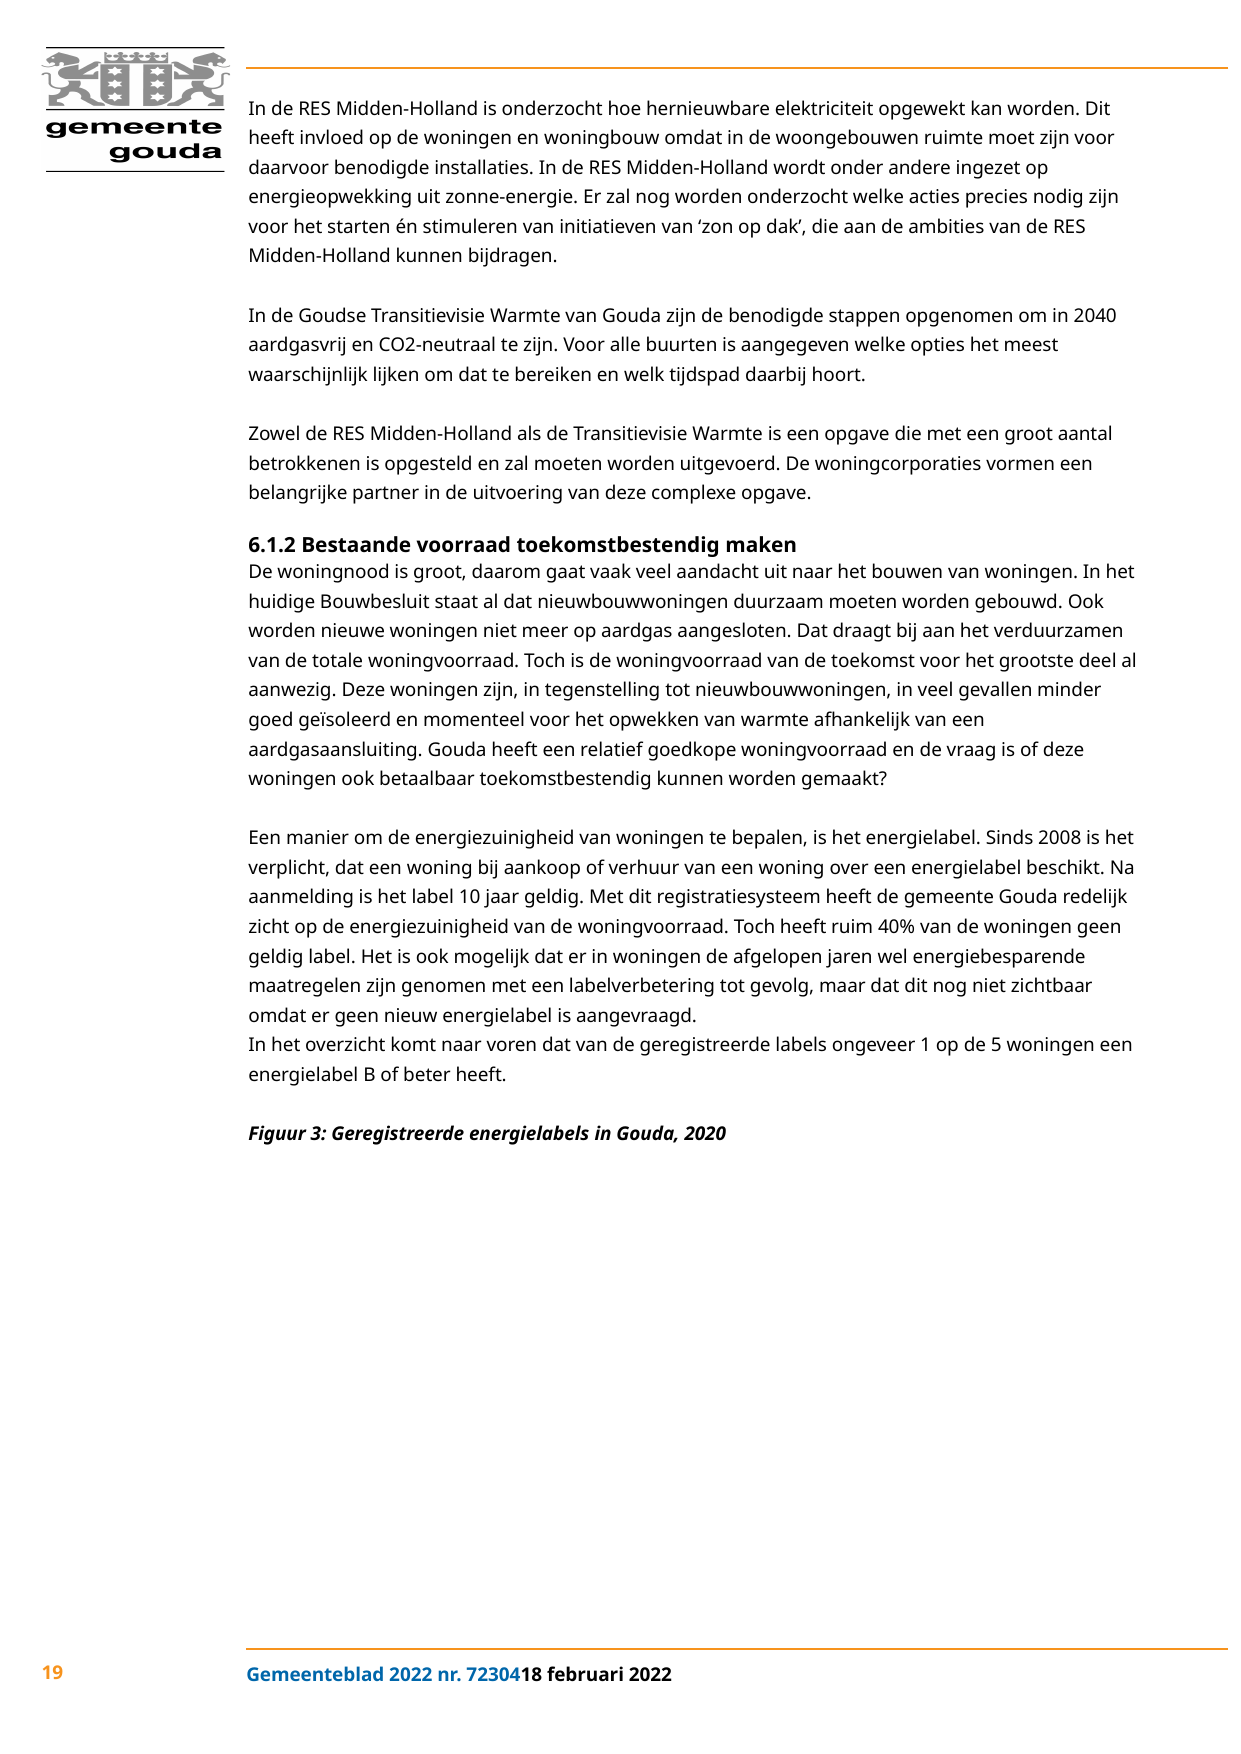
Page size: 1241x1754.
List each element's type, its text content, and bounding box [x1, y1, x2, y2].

text In de Goudse Transitievisie Warmte van Gouda zijn de benodigde stappen opgenomen om in 2040 aardgasvrij en CO2-neutraal te zijn. Voor alle buurten is aangegeven welke opties het meest waarschijnlijk lijken om dat te bereiken en welk tijdspad daarbij hoort. [248, 302, 1152, 387]
text De woningnood is groot, daarom gaat vaak veel aandacht uit naar het bouwen van woningen. In het huidige Bouwbesluit staat al dat nieuwbouwwoningen duurzaam moeten worden gebouwd. Ook worden nieuwe woningen niet meer op aardgas aangesloten. Dat draagt bij aan het verduurzamen van de totale woningvoorraad. Toch is de woningvoorraad van de toekomst voor het grootste deel al aanwezig. Deze woningen zijn, in tegenstelling tot nieuwbouwwoningen, in veel gevallen minder goed geïsoleerd en momenteel voor het opwekken van warmte afhankelijk van een aardgasaansluiting. Gouda heeft een relatief goedkope woningvoorraad en de vraag is of deze woningen ook betaalbaar toekomstbestendig kunnen worden gemaakt? [248, 558, 1152, 791]
picture [41, 47, 231, 172]
text In het overzicht komt naar voren dat van de geregistreerde labels ongeveer 1 op de 5 woningen een energielabel B of beter heeft. [248, 1032, 1152, 1087]
text 6.1.2 Bestaande voorraad toekomstbestendig maken [248, 530, 1152, 558]
text Een manier om de energiezuinigheid van woningen te bepalen, is het energielabel. Sinds 2008 is het verplicht, dat een woning bij aankoop of verhuur van een woning over een energielabel beschikt. Na aanmelding is het label 10 jaar geldig. Met dit registratiesysteem heeft de gemeente Gouda redelijk zicht op de energiezuinigheid van de woningvoorraad. Toch heeft ruim 40% van de woningen geen geldig label. Het is ook mogelijk dat er in woningen de afgelopen jaren wel energiebesparende maatregelen zijn genomen met een labelverbetering tot gevolg, maar dat dit nog niet zichtbaar omdat er geen nieuw energielabel is aangevraagd. [248, 824, 1152, 1028]
text In de RES Midden-Holland is onderzocht hoe hernieuwbare elektriciteit opgewekt kan worden. Dit heeft invloed op de woningen en woningbouw omdat in de woongebouwen ruimte moet zijn voor daarvoor benodigde installaties. In de RES Midden-Holland wordt onder andere ingezet op energieopwekking uit zonne-energie. Er zal nog worden onderzocht welke acties precies nodig zijn voor het starten én stimuleren van initiatieven van ‘zon op dak’, die aan de ambities van de RES Midden-Holland kunnen bijdragen. [248, 95, 1152, 268]
text Zowel de RES Midden-Holland als de Transitievisie Warmte is een opgave die met een groot aantal betrokkenen is opgesteld en zal moeten worden uitgevoerd. De woningcorporaties vormen een belangrijke partner in de uitvoering van deze complexe opgave. [248, 420, 1152, 505]
text Figuur 3: Geregistreerde energielabels in Gouda, 2020 [248, 1120, 1152, 1146]
